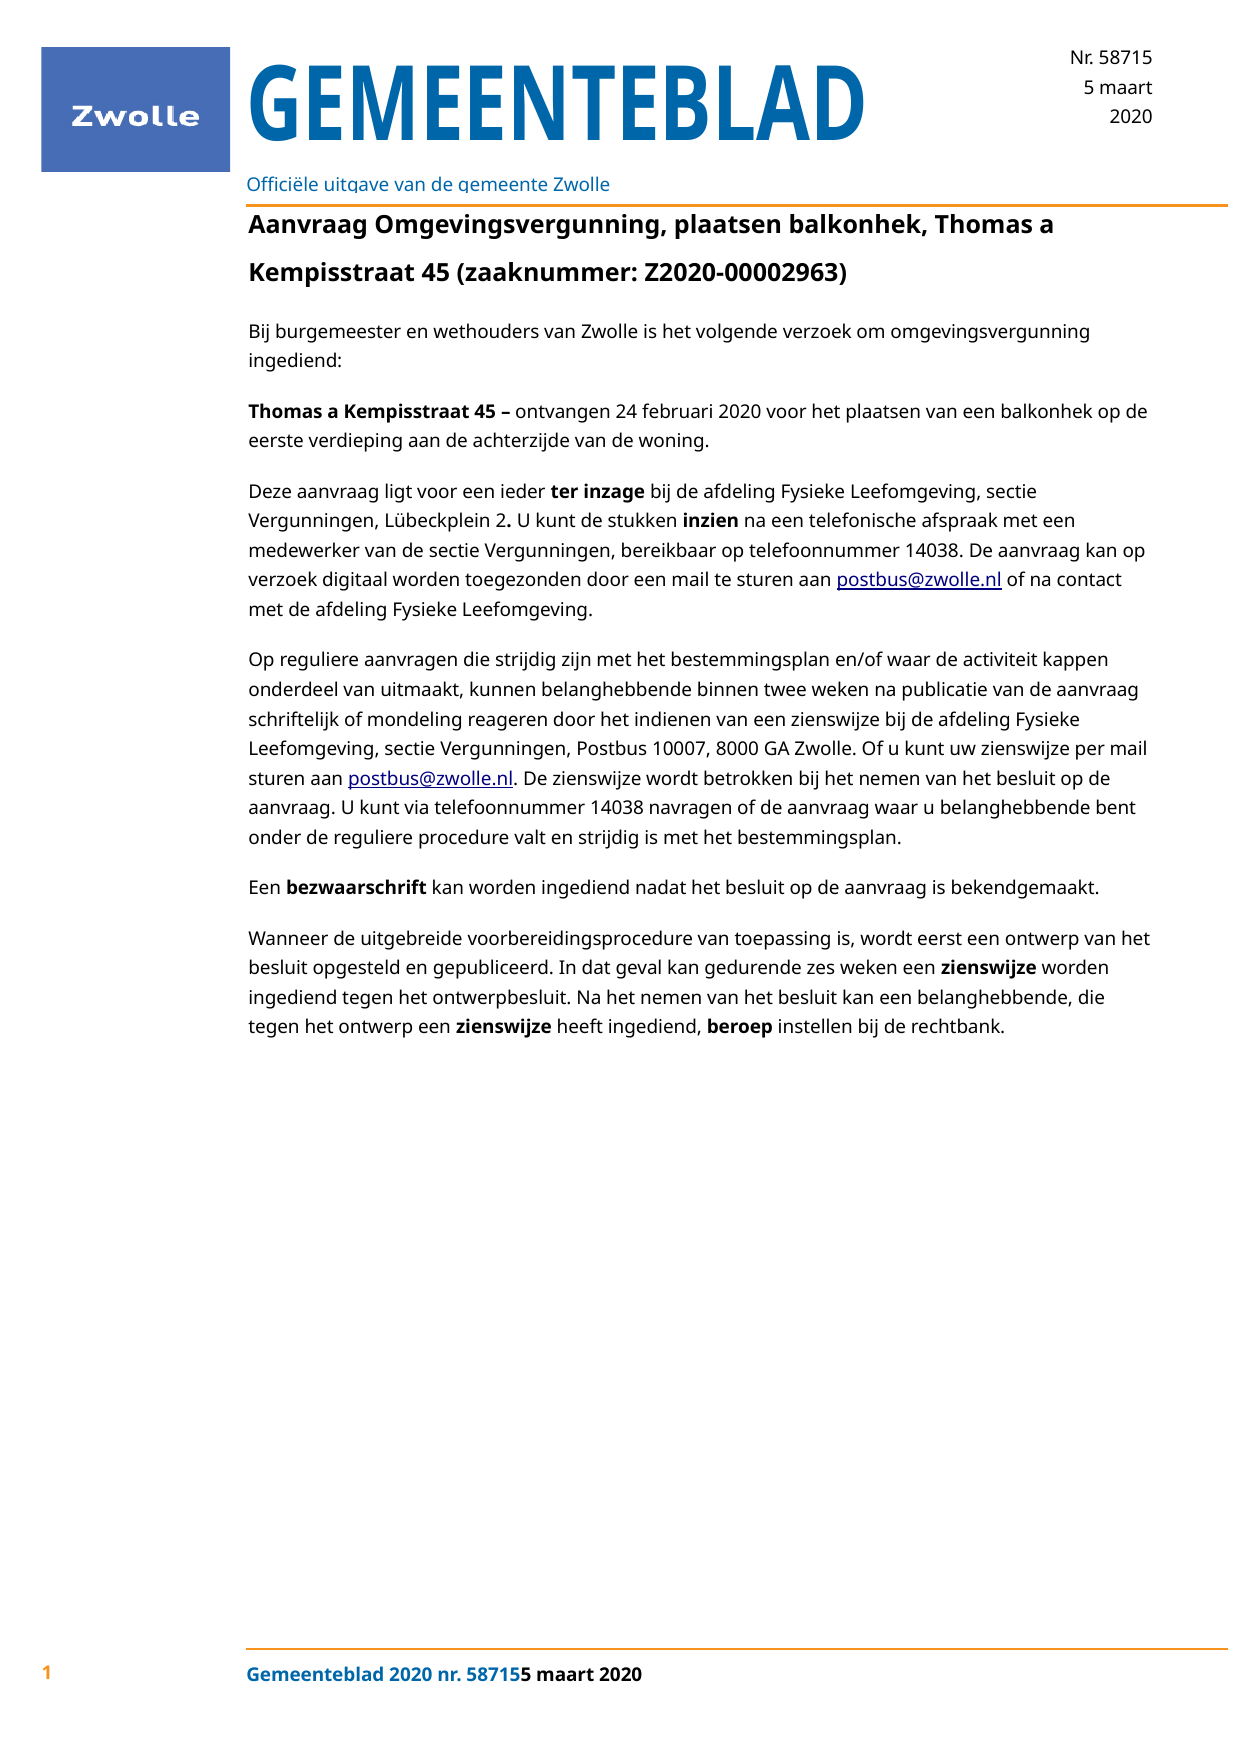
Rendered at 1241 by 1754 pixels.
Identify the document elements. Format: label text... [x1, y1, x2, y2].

text Thomas a Kempisstraat 45 – ontvangen 24 februari 2020 voor het plaatsen van een balkonhek op de eerste verdieping aan de achterzijde van de woning. [248, 398, 1152, 453]
text Op reguliere aanvragen die strijdig zijn met het bestemmingsplan en/of waar de activiteit kappen onderdeel van uitmaakt, kunnen belanghebbende binnen twee weken na publicatie van de aanvraag schriftelijk of mondeling reageren door het indienen van een zienswijze bij de afdeling Fysieke Leefomgeving, sectie Vergunningen, Postbus 10007, 8000 GA Zwolle. Of u kunt uw zienswijze per mail sturen aan postbus@zwolle.nl. De zienswijze wordt betrokken bij het nemen van het besluit op de aanvraag. U kunt via telefoonnummer 14038 navragen of de aanvraag waar u belanghebbende bent onder de reguliere procedure valt en strijdig is met het bestemmingsplan. [248, 647, 1152, 850]
text Deze aanvraag ligt voor een ieder ter inzage bij de afdeling Fysieke Leefomgeving, sectie Vergunningen, Lübeckplein 2. U kunt de stukken inzien na een telefonische afspraak met een medewerker van de sectie Vergunningen, bereikbaar op telefoonnummer 14038. De aanvraag kan op verzoek digitaal worden toegezonden door een mail te sturen aan postbus@zwolle.nl of na contact met de afdeling Fysieke Leefomgeving. [248, 478, 1152, 622]
text Bij burgemeester en wethouders van Zwolle is het volgende verzoek om omgevingsvergunning ingediend: [248, 318, 1152, 373]
text Een bezwaarschrift kan worden ingediend nadat het besluit op de aanvraag is bekendgemaakt. [248, 874, 1152, 900]
picture [41, 47, 231, 172]
text Aanvraag Omgevingsvergunning, plaatsen balkonhek, Thomas a Kempisstraat 45 (zaaknummer: Z2020-00002963) [248, 207, 1152, 288]
text Wanneer de uitgebreide voorbereidingsprocedure van toepassing is, wordt eerst een ontwerp van het besluit opgesteld en gepubliceerd. In dat geval kan gedurende zes weken een zienswijze worden ingediend tegen het ontwerpbesluit. Na het nemen van het besluit kan een belanghebbende, die tegen het ontwerp een zienswijze heeft ingediend, beroep instellen bij de rechtbank. [248, 925, 1152, 1039]
